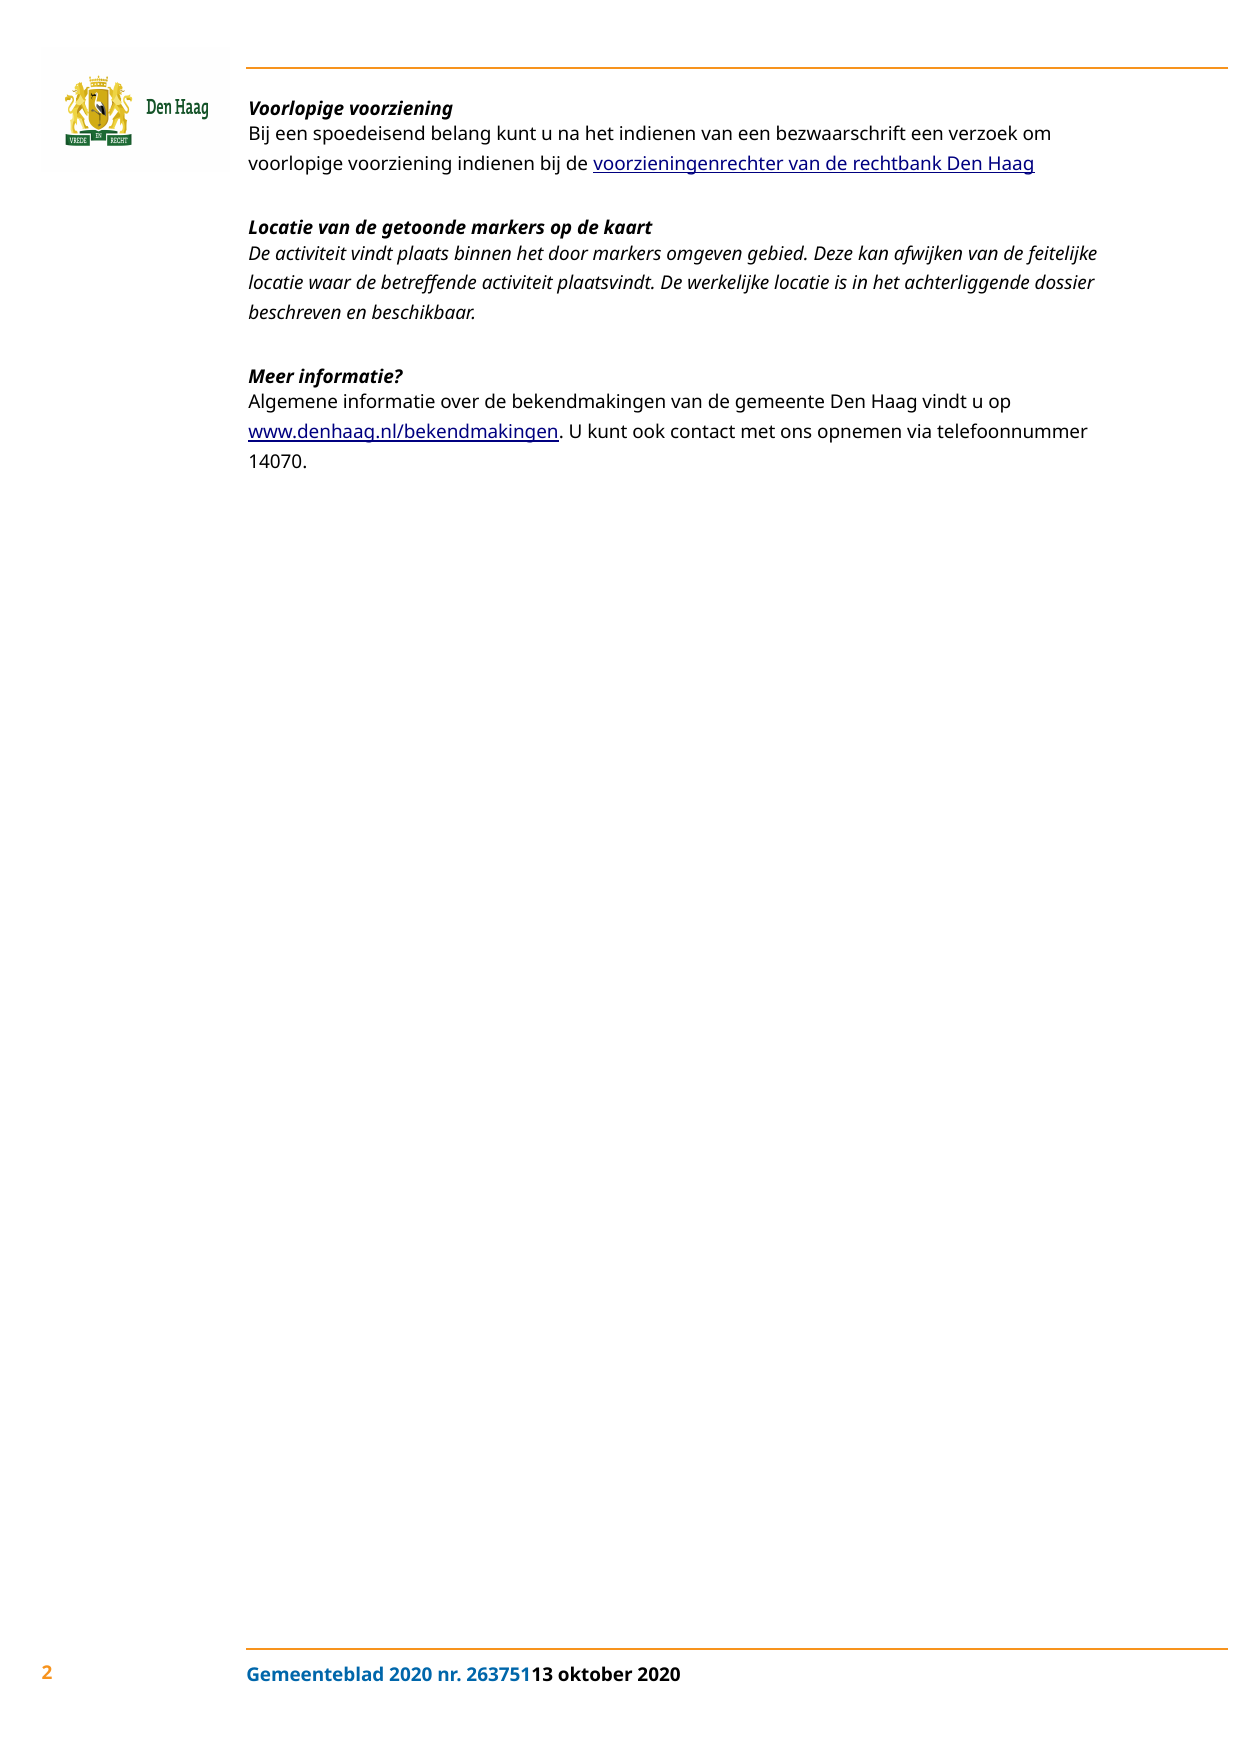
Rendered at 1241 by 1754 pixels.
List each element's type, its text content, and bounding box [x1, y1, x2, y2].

picture [41, 47, 231, 172]
text Locatie van de getoonde markers op de kaart [248, 214, 1152, 240]
text De activiteit vindt plaats binnen het door markers omgeven gebied. Deze kan afwijken van de feitelijke locatie waar de betreffende activiteit plaatsvindt. De werkelijke locatie is in het achterliggende dossier beschreven en beschikbaar. [248, 240, 1152, 325]
text Meer informatie? [248, 363, 1152, 389]
text Voorlopige voorziening [248, 95, 1152, 121]
text Algemene informatie over de bekendmakingen van de gemeente Den Haag vindt u op www.denhaag.nl/bekendmakingen. U kunt ook contact met ons opnemen via telefoonnummer 14070. [248, 389, 1152, 473]
text Bij een spoedeisend belang kunt u na het indienen van een bezwaarschrift een verzoek om voorlopige voorziening indienen bij de voorzieningenrechter van de rechtbank Den Haag [248, 121, 1152, 176]
